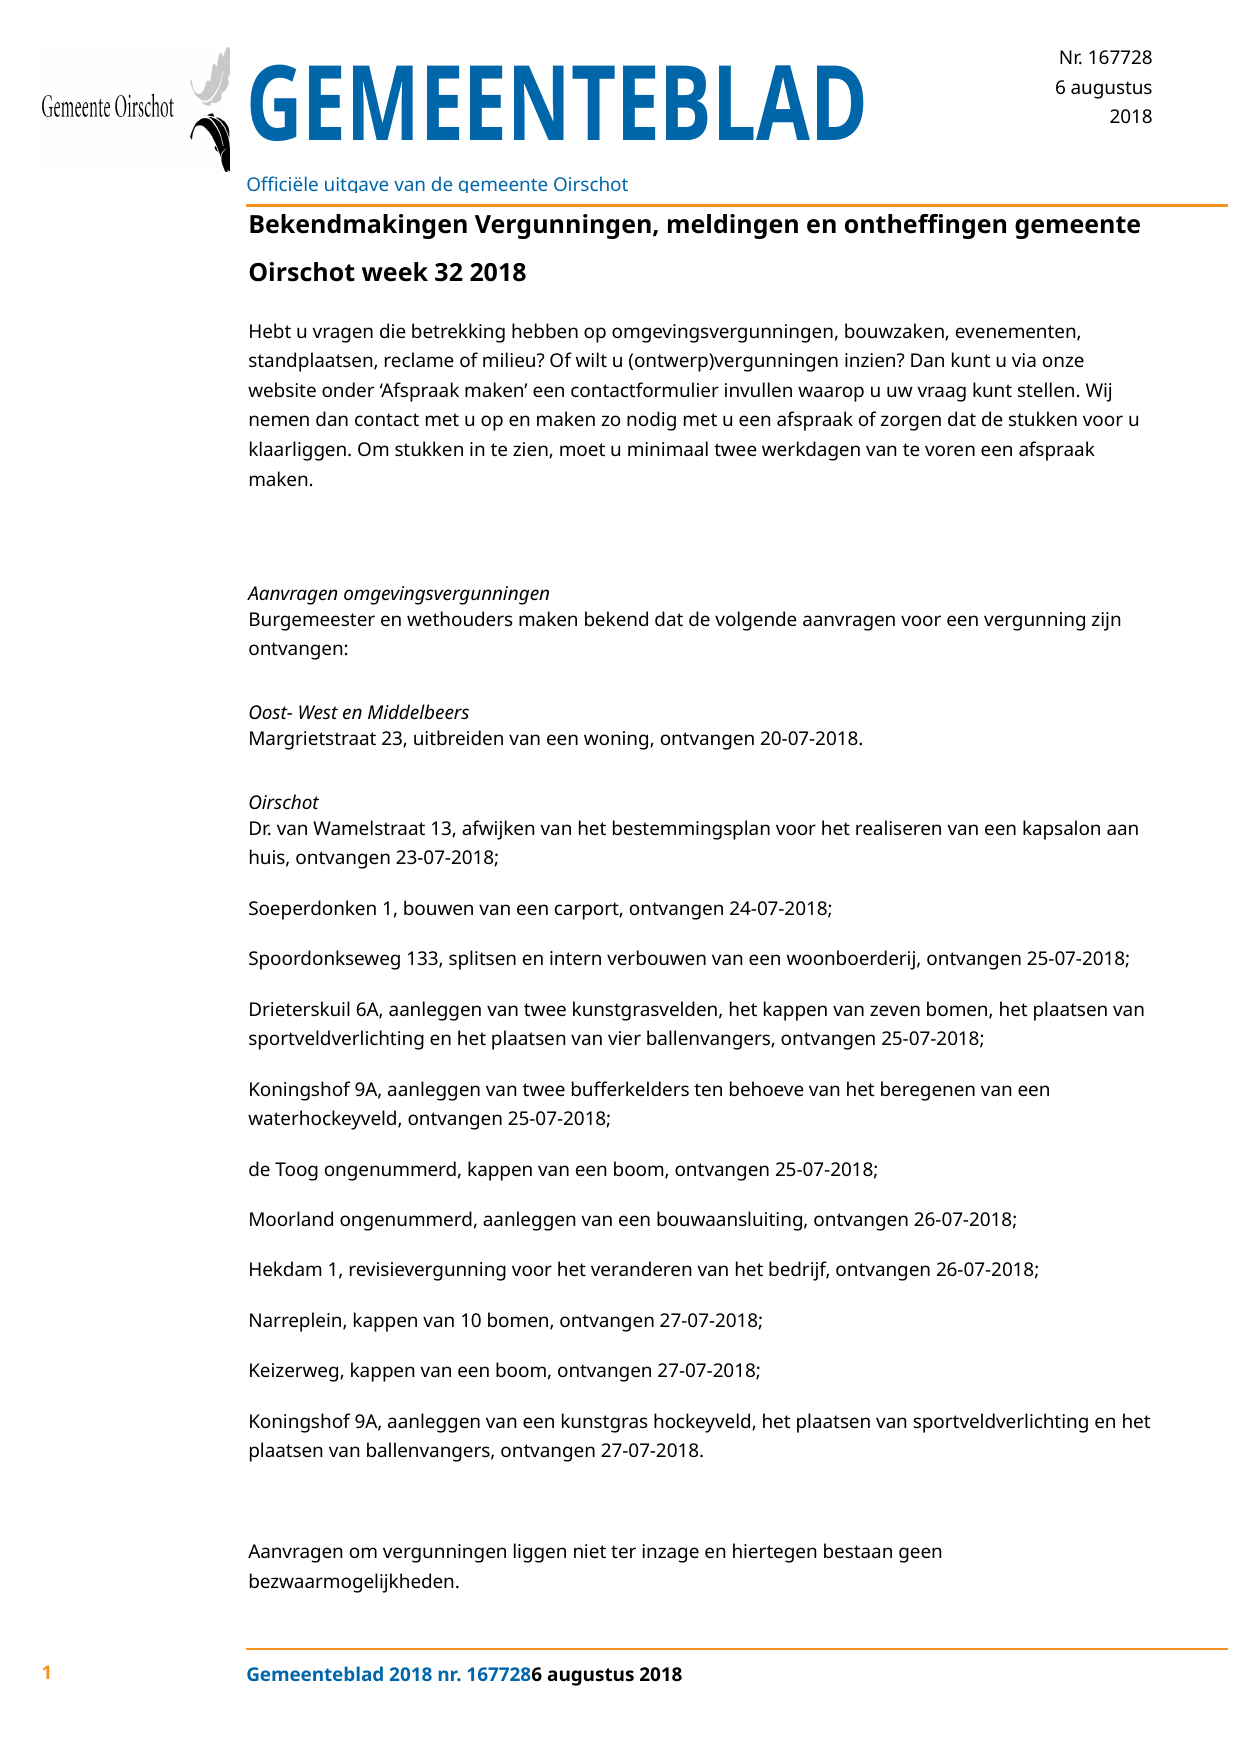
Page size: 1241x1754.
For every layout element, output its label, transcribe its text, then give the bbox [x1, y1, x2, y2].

text Koningshof 9A, aanleggen van een kunstgras hockeyveld, het plaatsen van sportveldverlichting en het plaatsen van ballenvangers, ontvangen 27-07-2018. [248, 1408, 1152, 1463]
text Koningshof 9A, aanleggen van twee bufferkelders ten behoeve van het beregenen van een waterhockeyveld, ontvangen 25-07-2018; [248, 1076, 1152, 1131]
text Dr. van Wamelstraat 13, afwijken van het bestemmingsplan voor het realiseren van een kapsalon aan huis, ontvangen 23-07-2018; [248, 815, 1152, 870]
text Bekendmakingen Vergunningen, meldingen en ontheffingen gemeente Oirschot week 32 2018 [248, 207, 1152, 288]
text Burgemeester en wethouders maken bekend dat de volgende aanvragen voor een vergunning zijn ontvangen: [248, 606, 1152, 661]
text Hebt u vragen die betrekking hebben op omgevingsvergunningen, bouwzaken, evenementen, standplaatsen, reclame of milieu? Of wilt u (ontwerp)vergunningen inzien? Dan kunt u via onze website onder ‘Afspraak maken’ een contactformulier invullen waarop u uw vraag kunt stellen. Wij nemen dan contact met u op en maken zo nodig met u een afspraak of zorgen dat de stukken voor u klaarliggen. Om stukken in te zien, moet u minimaal twee werkdagen van te voren een afspraak maken. [248, 318, 1152, 492]
text Oirschot [248, 789, 1152, 815]
text Aanvragen om vergunningen liggen niet ter inzage en hiertegen bestaan geen bezwaarmogelijkheden. [248, 1538, 1152, 1593]
text Margrietstraat 23, uitbreiden van een woning, ontvangen 20-07-2018. [248, 725, 1152, 751]
text Spoordonkseweg 133, splitsen en intern verbouwen van een woonboerderij, ontvangen 25-07-2018; [248, 945, 1152, 971]
text Oost- West en Middelbeers [248, 699, 1152, 725]
text Hekdam 1, revisievergunning voor het veranderen van het bedrijf, ontvangen 26-07-2018; [248, 1257, 1152, 1282]
text Keizerweg, kappen van een boom, ontvangen 27-07-2018; [248, 1357, 1152, 1383]
text Drieterskuil 6A, aanleggen van twee kunstgrasvelden, het kappen van zeven bomen, het plaatsen van sportveldverlichting en het plaatsen van vier ballenvangers, ontvangen 25-07-2018; [248, 996, 1152, 1051]
text Soeperdonken 1, bouwen van een carport, ontvangen 24-07-2018; [248, 895, 1152, 921]
text Narreplein, kappen van 10 bomen, ontvangen 27-07-2018; [248, 1307, 1152, 1333]
text de Toog ongenummerd, kappen van een boom, ontvangen 25-07-2018; [248, 1156, 1152, 1181]
text Moorland ongenummerd, aanleggen van een bouwaansluiting, ontvangen 26-07-2018; [248, 1206, 1152, 1232]
picture [41, 47, 231, 172]
text Aanvragen omgevingsvergunningen [248, 580, 1152, 606]
